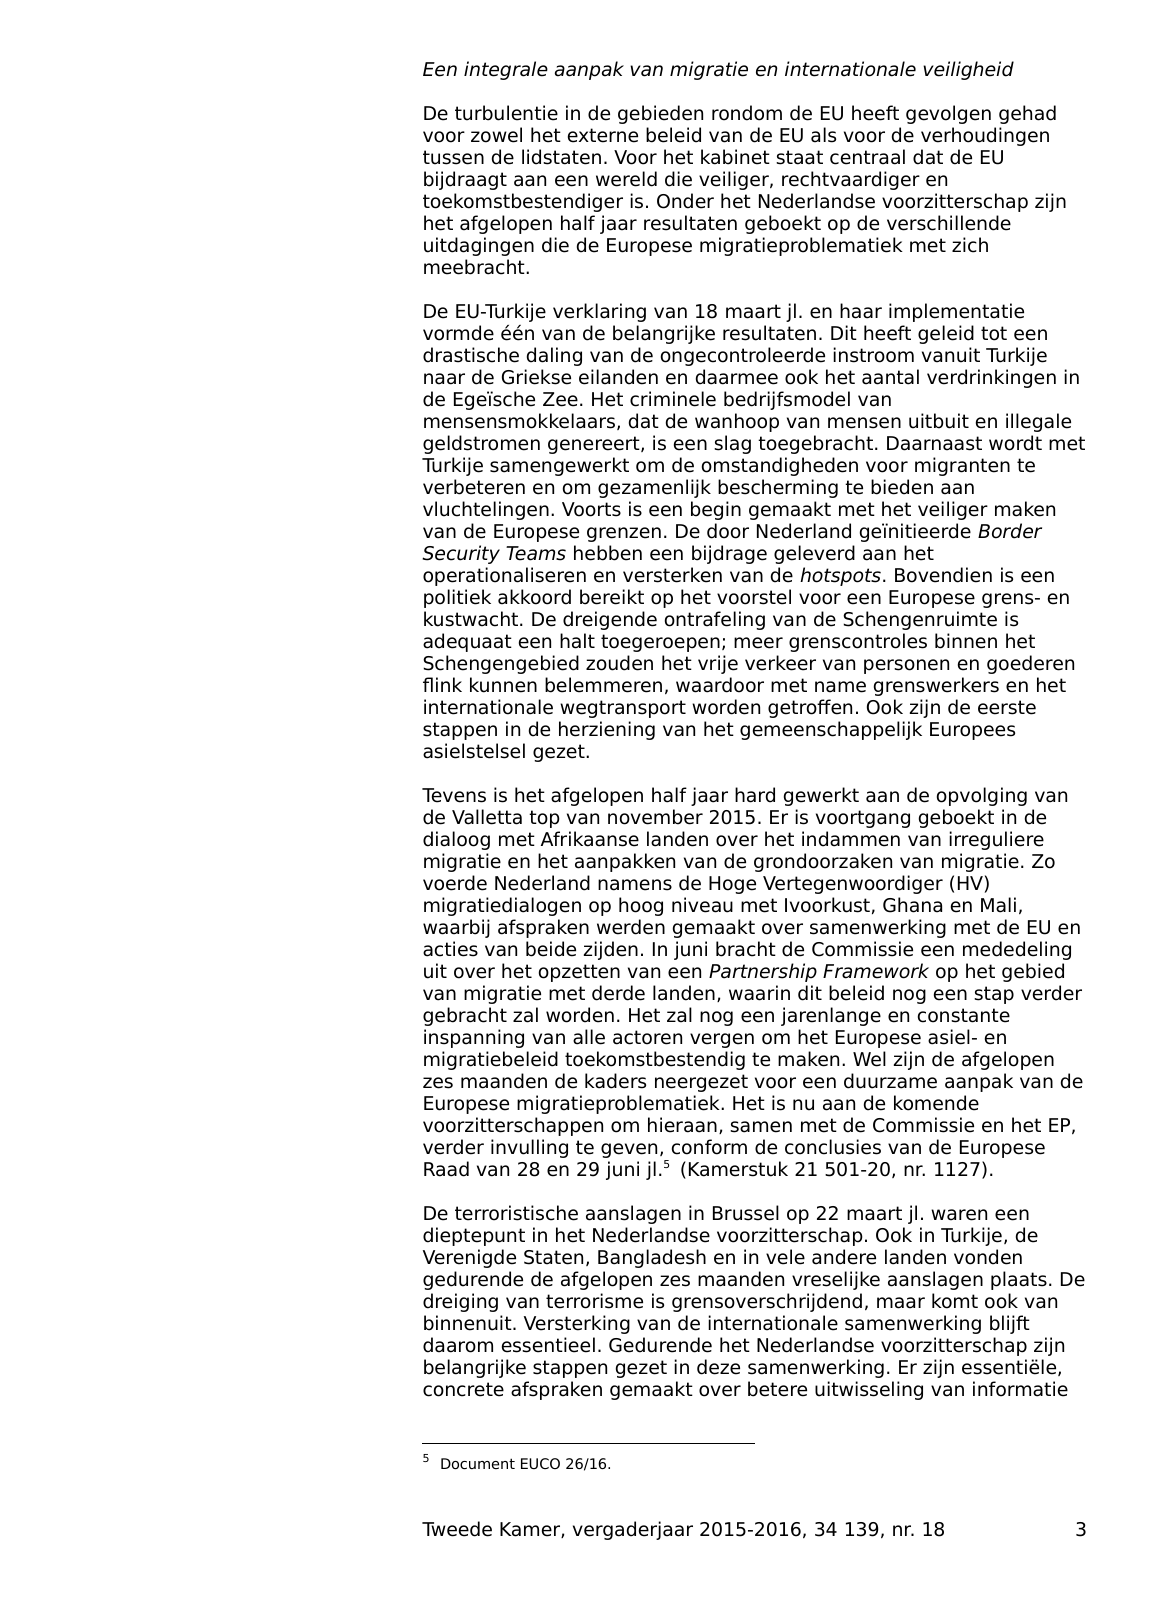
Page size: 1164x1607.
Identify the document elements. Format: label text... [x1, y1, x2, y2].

text De terroristische aanslagen in Brussel op 22 maart jl. waren een dieptepunt in het Nederlandse voorzitterschap. Ook in Turkije, de Verenigde Staten, Bangladesh en in vele andere landen vonden gedurende de afgelopen zes maanden vreselijke aanslagen plaats. De dreiging van terrorisme is grensoverschrijdend, maar komt ook van binnenuit. Versterking van de internationale samenwerking blijft daarom essentieel. Gedurende het Nederlandse voorzitterschap zijn belangrijke stappen gezet in deze samenwerking. Er zijn essentiële, concrete afspraken gemaakt over betere uitwisseling van informatie [422, 1203, 1087, 1401]
text Tevens is het afgelopen half jaar hard gewerkt aan de opvolging van de Valletta top van november 2015. Er is voortgang geboekt in de dialoog met Afrikaanse landen over het indammen van irreguliere migratie en het aanpakken van de grondoorzaken van migratie. Zo voerde Nederland namens de Hoge Vertegenwoordiger (HV) migratiedialogen op hoog niveau met Ivoorkust, Ghana en Mali, waarbij afspraken werden gemaakt over samenwerking met de EU en acties van beide zijden. In juni bracht de Commissie een mededeling uit over het opzetten van een Partnership Framework op het gebied van migratie met derde landen, waarin dit beleid nog een stap verder gebracht zal worden. Het zal nog een jarenlange en constante inspanning van alle actoren vergen om het Europese asiel- en migratiebeleid toekomstbestendig te maken. Wel zijn de afgelopen zes maanden de kaders neergezet voor een duurzame aanpak van de Europese migratieproblematiek. Het is nu aan de komende voorzitterschappen om hieraan, samen met de Commissie en het EP, verder invulling te geven, conform de conclusies van de Europese Raad van 28 en 29 juni jl. (Kamerstuk 21 501-20, nr. 1127). [422, 785, 1087, 1181]
text De EU-Turkije verklaring van 18 maart jl. en haar implementatie vormde één van de belangrijke resultaten. Dit heeft geleid tot een drastische daling van de ongecontroleerde instroom vanuit Turkije naar de Griekse eilanden en daarmee ook het aantal verdrinkingen in de Egeïsche Zee. Het criminele bedrijfsmodel van mensensmokkelaars, dat de wanhoop van mensen uitbuit en illegale geldstromen genereert, is een slag toegebracht. Daarnaast wordt met Turkije samengewerkt om de omstandigheden voor migranten te verbeteren en om gezamenlijk bescherming te bieden aan vluchtelingen. Voorts is een begin gemaakt met het veiliger maken van de Europese grenzen. De door Nederland geïnitieerde Border Security Teams hebben een bijdrage geleverd aan het operationaliseren en versterken van de hotspots. Bovendien is een politiek akkoord bereikt op het voorstel voor een Europese grens- en kustwacht. De dreigende ontrafeling van de Schengenruimte is adequaat een halt toegeroepen; meer grenscontroles binnen het Schengengebied zouden het vrije verkeer van personen en goederen flink kunnen belemmeren, waardoor met name grenswerkers en het internationale wegtransport worden getroffen. Ook zijn de eerste stappen in de herziening van het gemeenschappelijk Europees asielstelsel gezet. [422, 301, 1087, 763]
subtitle Een integrale aanpak van migratie en internationale veiligheid [422, 59, 1087, 81]
text De turbulentie in de gebieden rondom de EU heeft gevolgen gehad voor zowel het externe beleid van de EU als voor de verhoudingen tussen de lidstaten. Voor het kabinet staat centraal dat de EU bijdraagt aan een wereld die veiliger, rechtvaardiger en toekomstbestendiger is. Onder het Nederlandse voorzitterschap zijn het afgelopen half jaar resultaten geboekt op de verschillende uitdagingen die de Europese migratieproblematiek met zich meebracht. [422, 103, 1087, 279]
text Document EUCO 26/16. [422, 1452, 1087, 1474]
